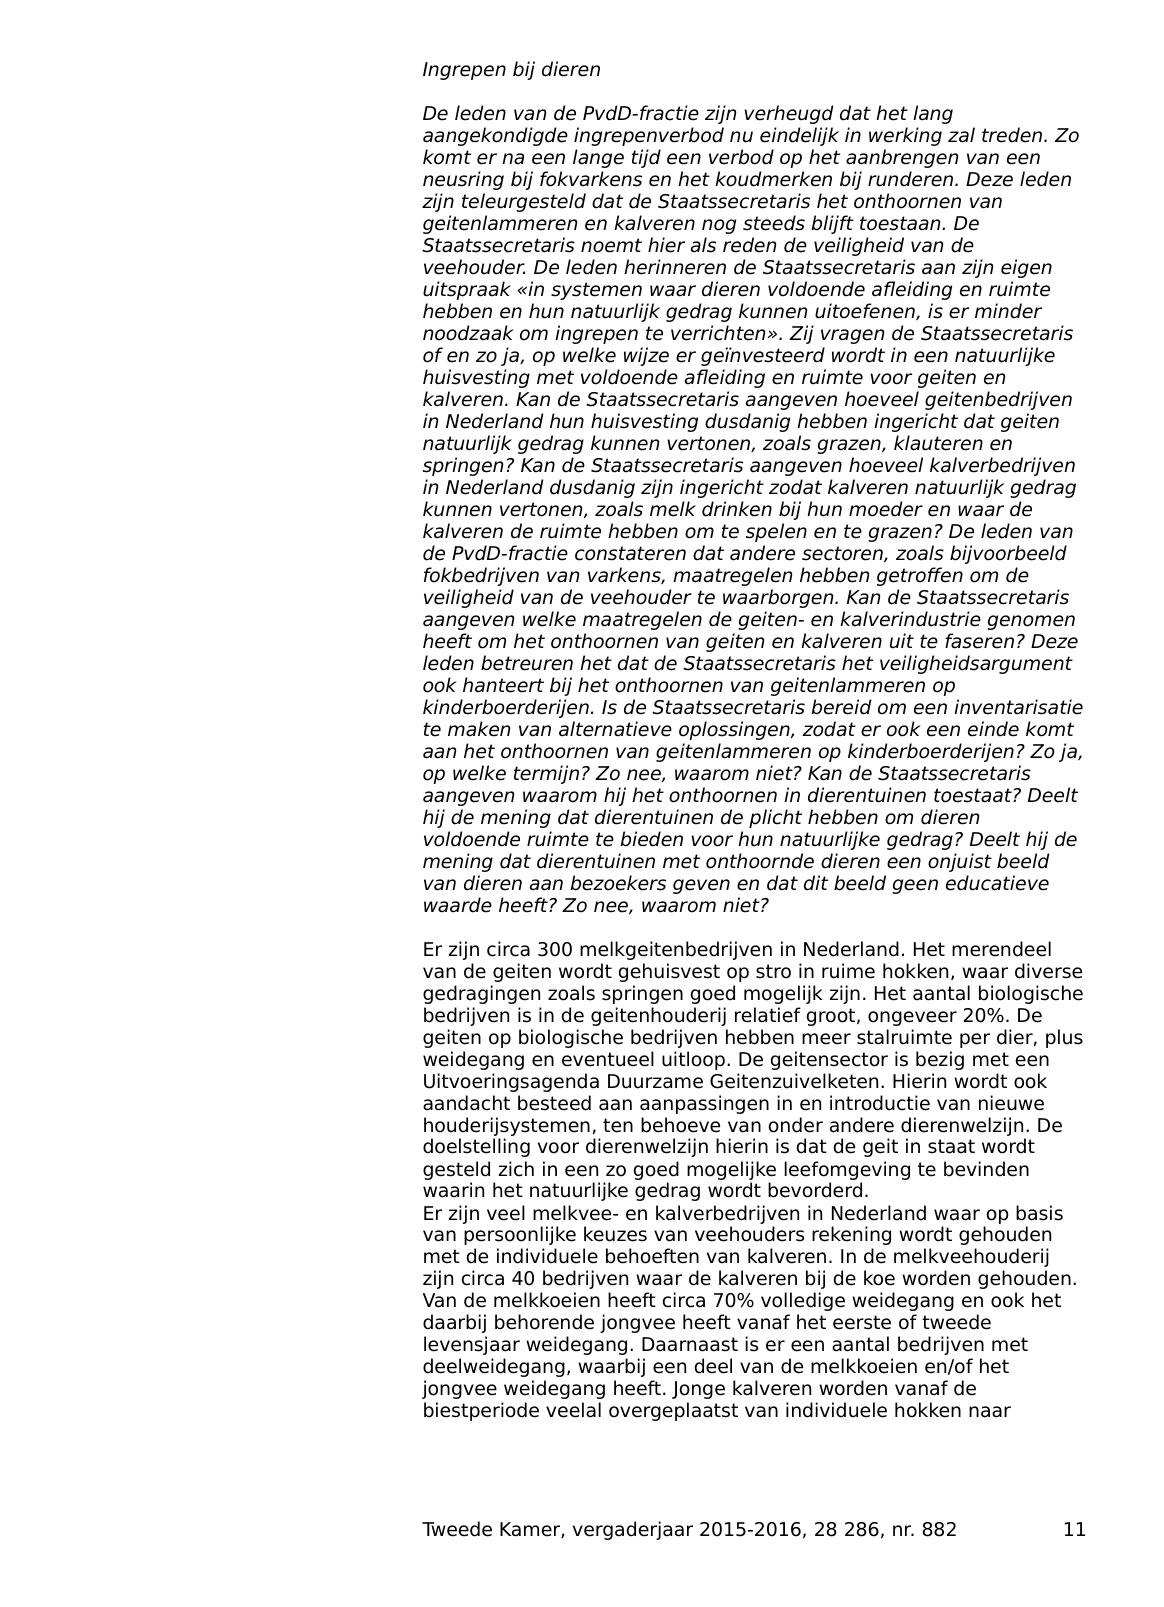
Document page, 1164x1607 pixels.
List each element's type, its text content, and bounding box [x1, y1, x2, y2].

text Er zijn veel melkvee- en kalverbedrijven in Nederland waar op basis van persoonlijke keuzes van veehouders rekening wordt gehouden met de individuele behoeften van kalveren. In de melkveehouderij zijn circa 40 bedrijven waar de kalveren bij de koe worden gehouden. Van de melkkoeien heeft circa 70% volledige weidegang en ook het daarbij behorende jongvee heeft vanaf het eerste of tweede levensjaar weidegang. Daarnaast is er een aantal bedrijven met deelweidegang, waarbij een deel van de melkkoeien en/of het jongvee weidegang heeft. Jonge kalveren worden vanaf de biestperiode veelal overgeplaatst van individuele hokken naar [422, 1202, 1087, 1422]
subtitle Ingrepen bij dieren [422, 59, 1087, 81]
text De leden van de PvdD-fractie zijn verheugd dat het lang aangekondigde ingrepenverbod nu eindelijk in werking zal treden. Zo komt er na een lange tijd een verbod op het aanbrengen van een neusring bij fokvarkens en het koudmerken bij runderen. Deze leden zijn teleurgesteld dat de Staatssecretaris het onthoornen van geitenlammeren en kalveren nog steeds blijft toestaan. De Staatssecretaris noemt hier als reden de veiligheid van de veehouder. De leden herinneren de Staatssecretaris aan zijn eigen uitspraak «in systemen waar dieren voldoende afleiding en ruimte hebben en hun natuurlijk gedrag kunnen uitoefenen, is er minder noodzaak om ingrepen te verrichten». Zij vragen de Staatssecretaris of en zo ja, op welke wijze er geïnvesteerd wordt in een natuurlijke huisvesting met voldoende afleiding en ruimte voor geiten en kalveren. Kan de Staatssecretaris aangeven hoeveel geitenbedrijven in Nederland hun huisvesting dusdanig hebben ingericht dat geiten natuurlijk gedrag kunnen vertonen, zoals grazen, klauteren en springen? Kan de Staatssecretaris aangeven hoeveel kalverbedrijven in Nederland dusdanig zijn ingericht zodat kalveren natuurlijk gedrag kunnen vertonen, zoals melk drinken bij hun moeder en waar de kalveren de ruimte hebben om te spelen en te grazen? De leden van de PvdD-fractie constateren dat andere sectoren, zoals bijvoorbeeld fokbedrijven van varkens, maatregelen hebben getroffen om de veiligheid van de veehouder te waarborgen. Kan de Staatssecretaris aangeven welke maatregelen de geiten- en kalverindustrie genomen heeft om het onthoornen van geiten en kalveren uit te faseren? Deze leden betreuren het dat de Staatssecretaris het veiligheidsargument ook hanteert bij het onthoornen van geitenlammeren op kinderboerderijen. Is de Staatssecretaris bereid om een inventarisatie te maken van alternatieve oplossingen, zodat er ook een einde komt aan het onthoornen van geitenlammeren op kinderboerderijen? Zo ja, op welke termijn? Zo nee, waarom niet? Kan de Staatssecretaris aangeven waarom hij het onthoornen in dierentuinen toestaat? Deelt hij de mening dat dierentuinen de plicht hebben om dieren voldoende ruimte te bieden voor hun natuurlijke gedrag? Deelt hij de mening dat dierentuinen met onthoornde dieren een onjuist beeld van dieren aan bezoekers geven en dat dit beeld geen educatieve waarde heeft? Zo nee, waarom niet? [422, 103, 1087, 916]
text Er zijn circa 300 melkgeitenbedrijven in Nederland. Het merendeel van de geiten wordt gehuisvest op stro in ruime hokken, waar diverse gedragingen zoals springen goed mogelijk zijn. Het aantal biologische bedrijven is in de geitenhouderij relatief groot, ongeveer 20%. De geiten op biologische bedrijven hebben meer stalruimte per dier, plus weidegang en eventueel uitloop. De geitensector is bezig met een Uitvoeringsagenda Duurzame Geitenzuivelketen. Hierin wordt ook aandacht besteed aan aanpassingen in en introductie van nieuwe houderijsystemen, ten behoeve van onder andere dierenwelzijn. De doelstelling voor dierenwelzijn hierin is dat de geit in staat wordt gesteld zich in een zo goed mogelijke leefomgeving te bevinden waarin het natuurlijke gedrag wordt bevorderd. [422, 939, 1087, 1202]
